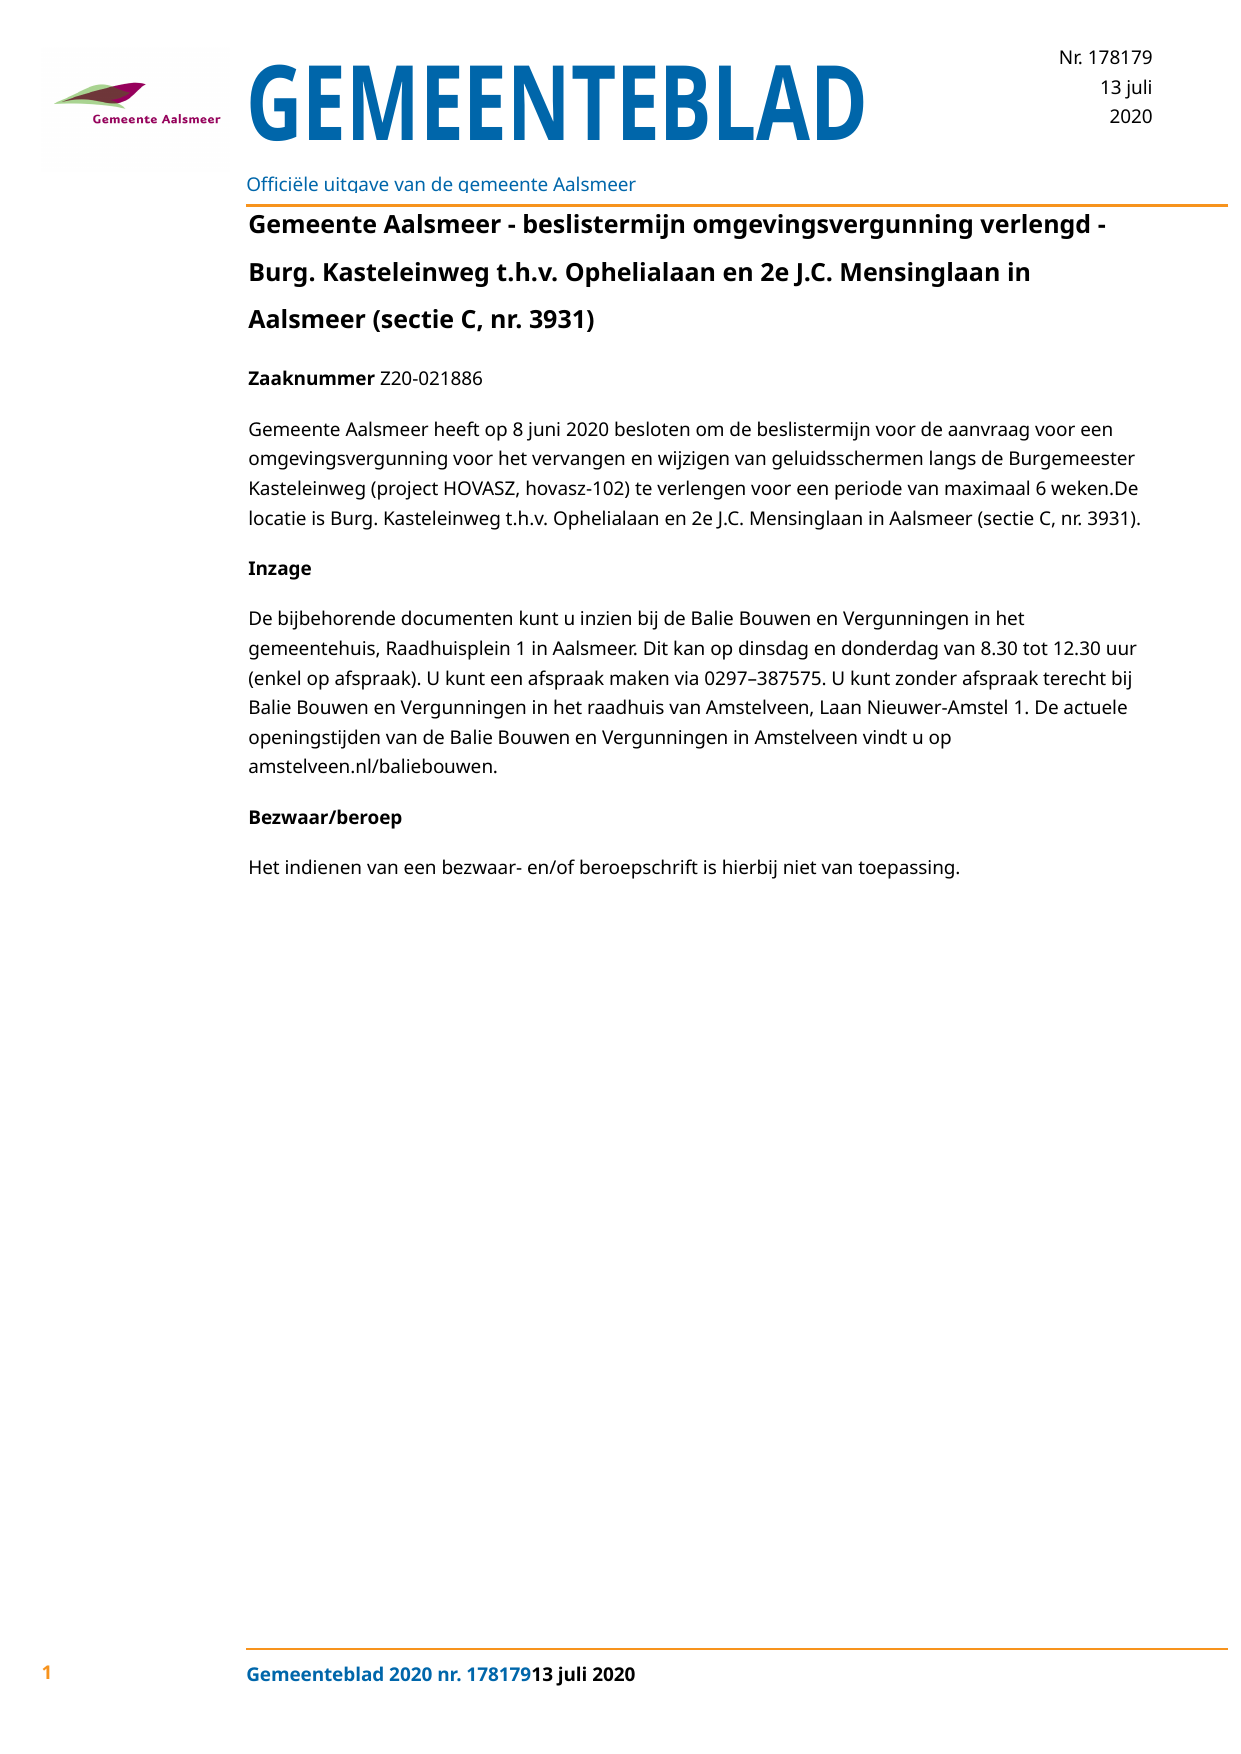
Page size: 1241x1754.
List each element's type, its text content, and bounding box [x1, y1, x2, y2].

text Gemeente Aalsmeer - beslistermijn omgevingsvergunning verlengd - Burg. Kasteleinweg t.h.v. Ophelialaan en 2e J.C. Mensinglaan in Aalsmeer (sectie C, nr. 3931) [248, 207, 1152, 336]
text Zaaknummer Z20-021886 [248, 366, 1152, 391]
text Gemeente Aalsmeer heeft op 8 juni 2020 besloten om de beslistermijn voor de aanvraag voor een omgevingsvergunning voor het vervangen en wijzigen van geluidsschermen langs de Burgemeester Kasteleinweg (project HOVASZ, hovasz-102) te verlengen voor een periode van maximaal 6 weken.De locatie is Burg. Kasteleinweg t.h.v. Ophelialaan en 2e J.C. Mensinglaan in Aalsmeer (sectie C, nr. 3931). [248, 416, 1152, 530]
text Het indienen van een bezwaar- en/of beroepschrift is hierbij niet van toepassing. [248, 854, 1152, 880]
picture [41, 47, 231, 172]
text Bezwaar/beroep [248, 804, 1152, 829]
text De bijbehorende documenten kunt u inzien bij de Balie Bouwen en Vergunningen in het gemeentehuis, Raadhuisplein 1 in Aalsmeer. Dit kan op dinsdag en donderdag van 8.30 tot 12.30 uur (enkel op afspraak). U kunt een afspraak maken via 0297–387575. U kunt zonder afspraak terecht bij Balie Bouwen en Vergunningen in het raadhuis van Amstelveen, Laan Nieuwer-Amstel 1. De actuele openingstijden van de Balie Bouwen en Vergunningen in Amstelveen vindt u op amstelveen.nl/baliebouwen. [248, 606, 1152, 779]
text Inzage [248, 555, 1152, 581]
